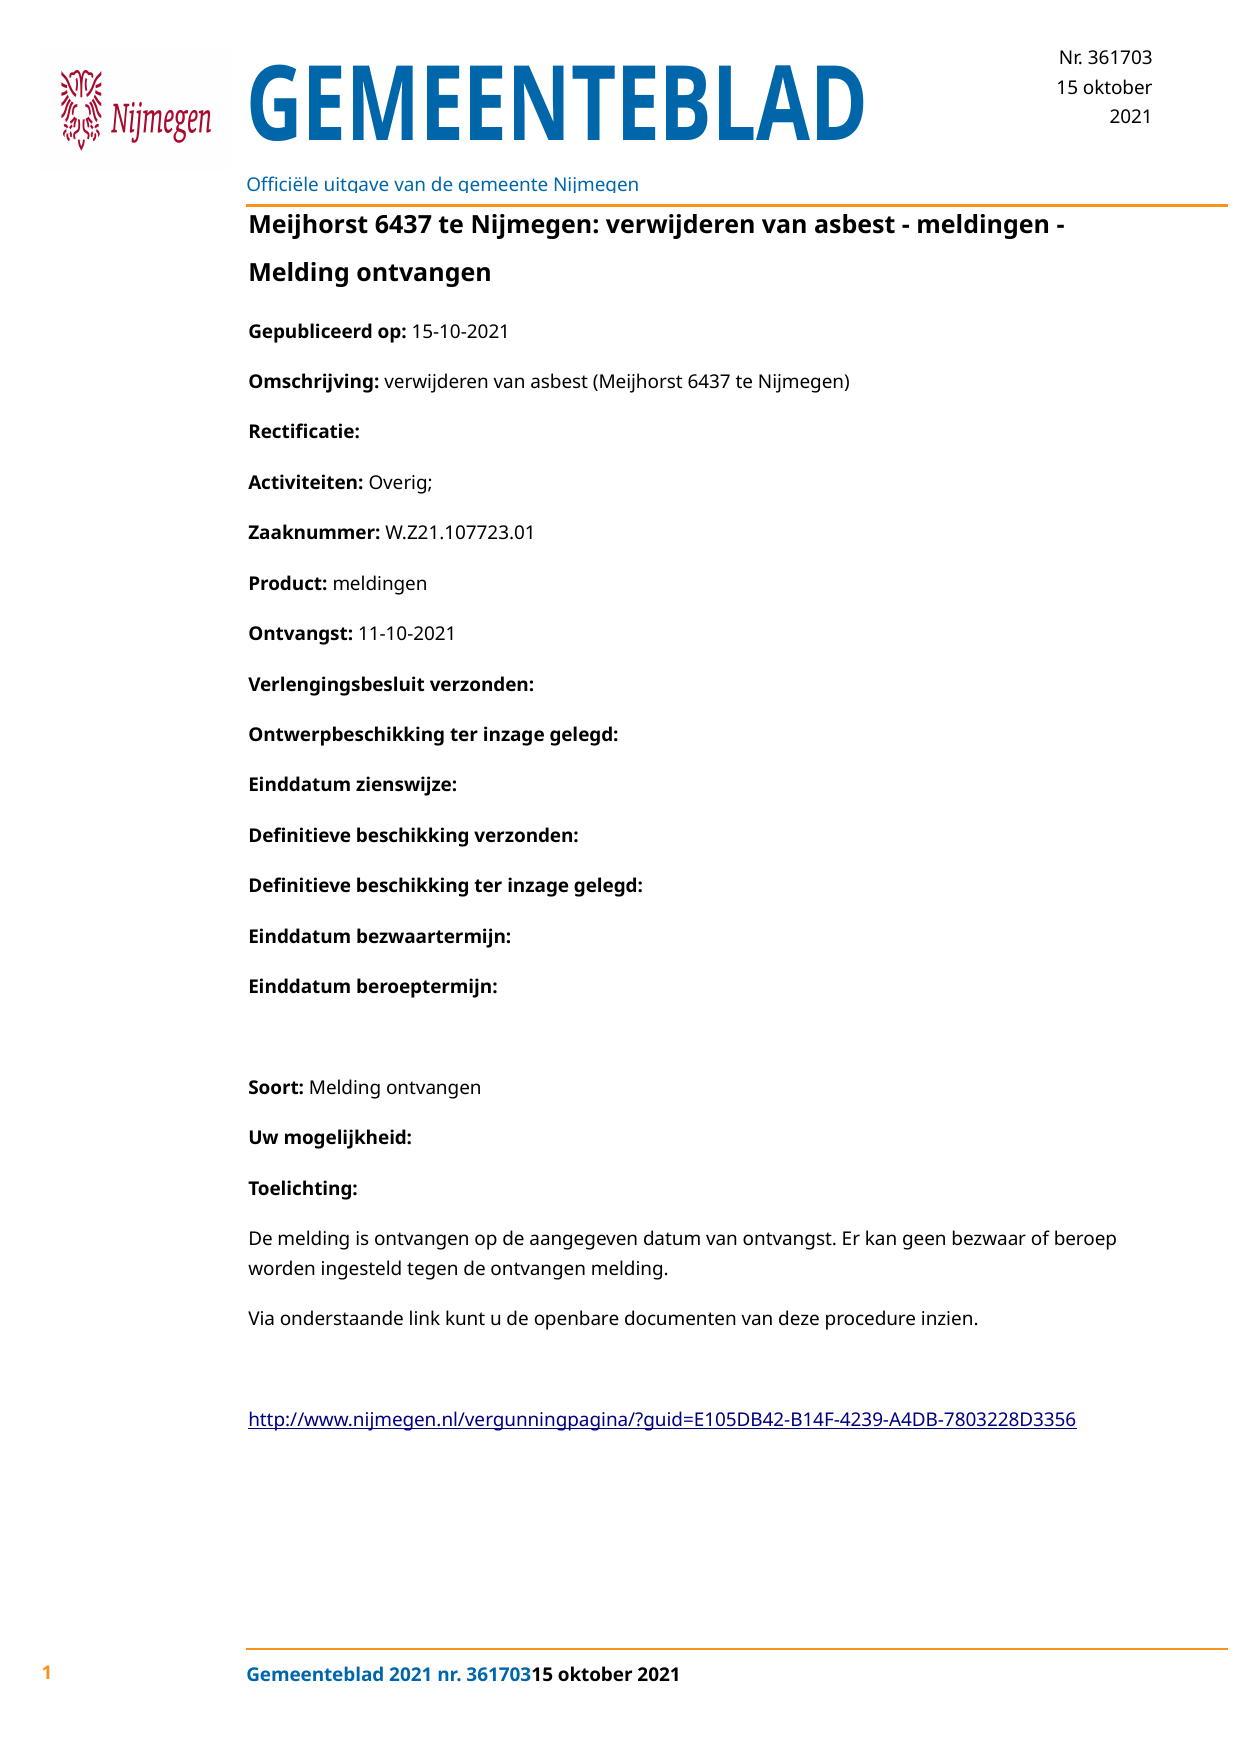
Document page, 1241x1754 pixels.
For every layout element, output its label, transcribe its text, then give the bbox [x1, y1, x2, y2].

text Toelichting: [248, 1175, 1152, 1201]
text Verlengingsbesluit verzonden: [248, 671, 1152, 697]
text Gepubliceerd op: 15-10-2021 [248, 318, 1152, 344]
text Einddatum beroeptermijn: [248, 973, 1152, 999]
text Definitieve beschikking verzonden: [248, 822, 1152, 848]
text Definitieve beschikking ter inzage gelegd: [248, 872, 1152, 898]
text Uw mogelijkheid: [248, 1124, 1152, 1150]
text Activiteiten: Overig; [248, 469, 1152, 495]
text De melding is ontvangen op de aangegeven datum van ontvangst. Er kan geen bezwaar of beroep worden ingesteld tegen de ontvangen melding. [248, 1225, 1152, 1281]
text Product: meldingen [248, 570, 1152, 596]
text http://www.nijmegen.nl/vergunningpagina/?guid=E105DB42-B14F-4239-A4DB-7803228D3356 [248, 1406, 1152, 1432]
text Ontvangst: 11-10-2021 [248, 620, 1152, 646]
text Zaaknummer: W.Z21.107723.01 [248, 519, 1152, 545]
text Soort: Melding ontvangen [248, 1074, 1152, 1100]
text Omschrijving: verwijderen van asbest (Meijhorst 6437 te Nijmegen) [248, 368, 1152, 394]
text Meijhorst 6437 te Nijmegen: verwijderen van asbest - meldingen - Melding ontvangen [248, 207, 1152, 288]
text Einddatum zienswijze: [248, 772, 1152, 797]
text Einddatum bezwaartermijn: [248, 923, 1152, 949]
text Ontwerpbeschikking ter inzage gelegd: [248, 721, 1152, 747]
text Rectificatie: [248, 419, 1152, 444]
text Via onderstaande link kunt u de openbare documenten van deze procedure inzien. [248, 1305, 1152, 1331]
picture [41, 47, 231, 172]
